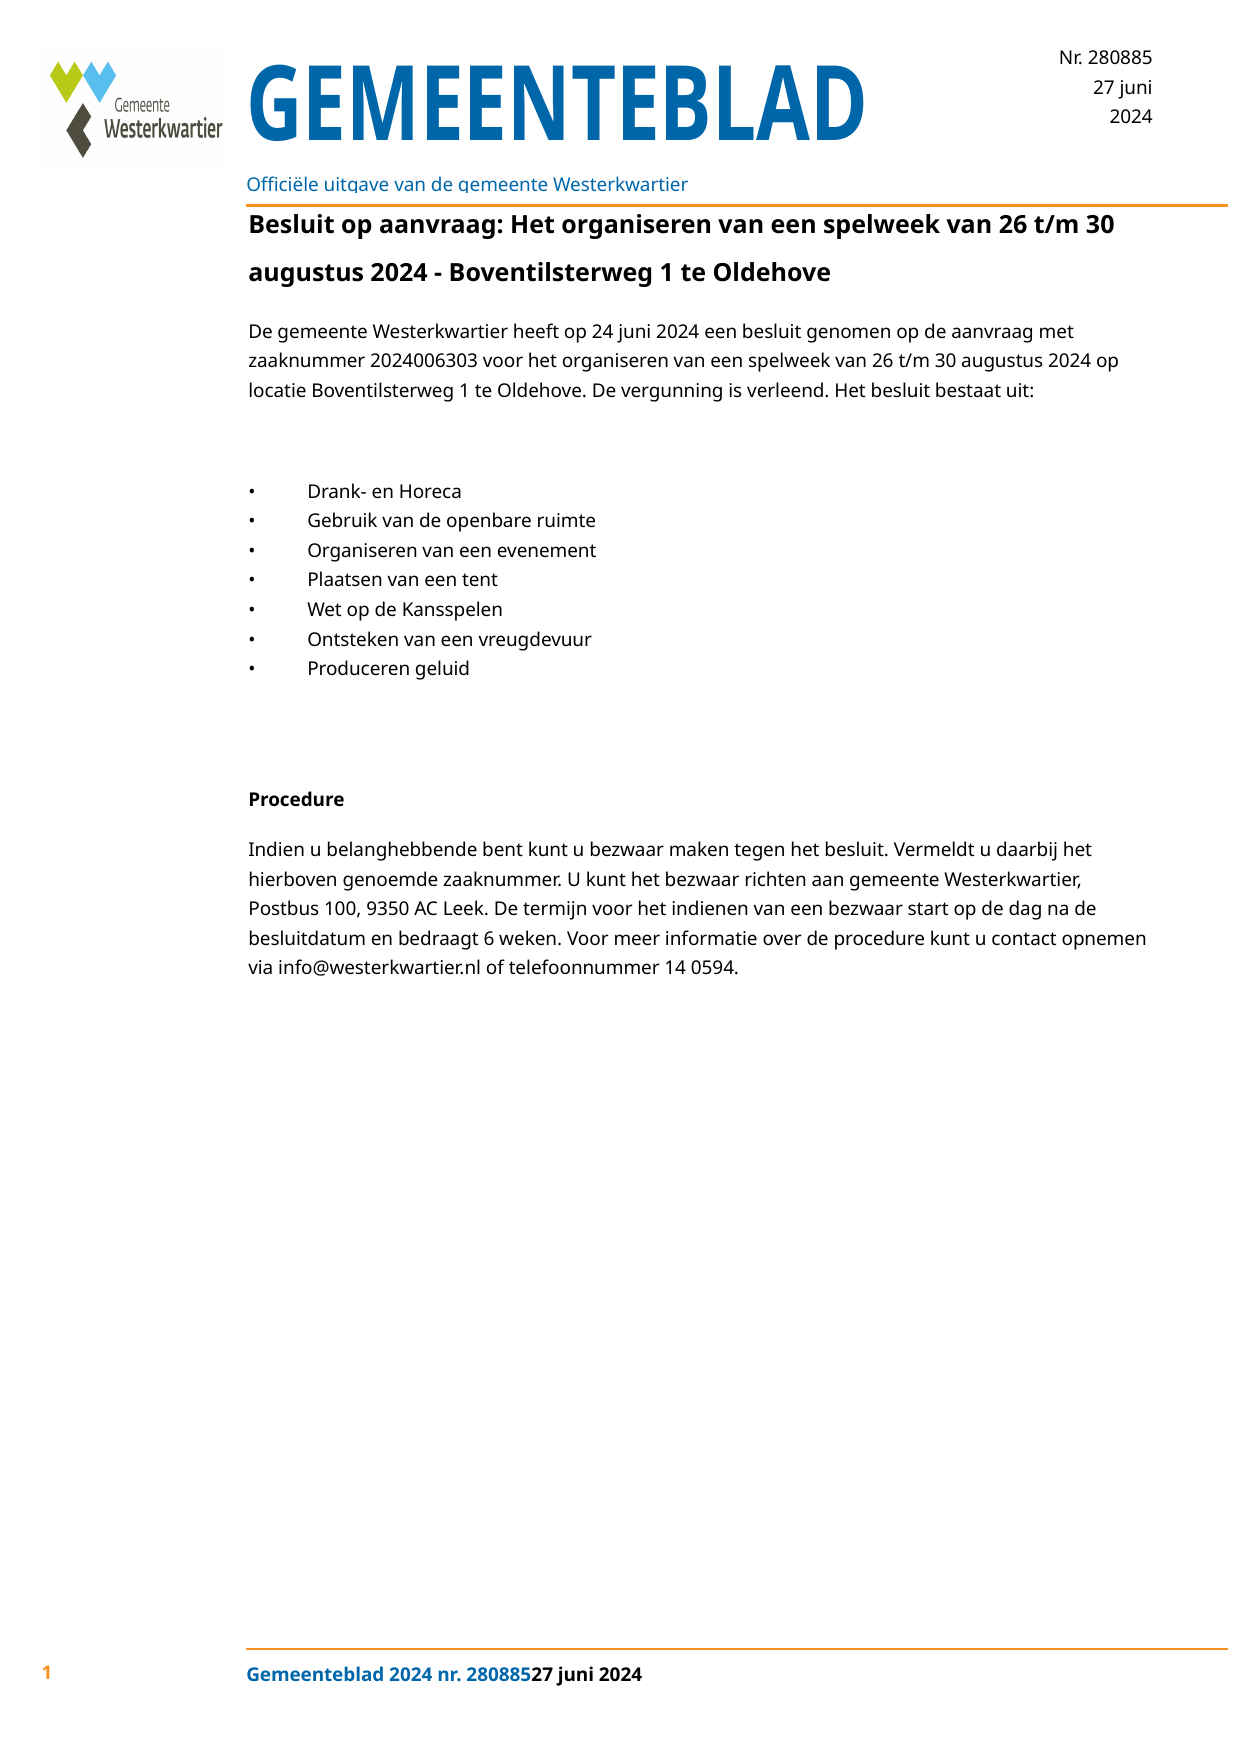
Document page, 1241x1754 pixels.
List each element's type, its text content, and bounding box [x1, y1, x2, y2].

list Plaatsen van een tent [248, 567, 1152, 592]
text Besluit op aanvraag: Het organiseren van een spelweek van 26 t/m 30 augustus 2024 - Boventilsterweg 1 te Oldehove [248, 207, 1152, 288]
text Indien u belanghebbende bent kunt u bezwaar maken tegen het besluit. Vermeldt u daarbij het hierboven genoemde zaaknummer. U kunt het bezwaar richten aan gemeente Westerkwartier, Postbus 100, 9350 AC Leek. De termijn voor het indienen van een bezwaar start op de dag na de besluitdatum en bedraagt 6 weken. Voor meer informatie over de procedure kunt u contact opnemen via info@westerkwartier.nl of telefoonnummer 14 0594. [248, 836, 1152, 980]
list Drank- en Horeca [248, 478, 1152, 504]
picture [41, 47, 231, 172]
list Wet op de Kansspelen [248, 596, 1152, 622]
text De gemeente Westerkwartier heeft op 24 juni 2024 een besluit genomen op de aanvraag met zaaknummer 2024006303 voor het organiseren van een spelweek van 26 t/m 30 augustus 2024 op locatie Boventilsterweg 1 te Oldehove. De vergunning is verleend. Het besluit bestaat uit: [248, 318, 1152, 403]
list Ontsteken van een vreugdevuur [248, 626, 1152, 652]
list Produceren geluid [248, 655, 1152, 681]
list Organiseren van een evenement [248, 537, 1152, 563]
text Procedure [248, 786, 1152, 812]
list Gebruik van de openbare ruimte [248, 507, 1152, 533]
